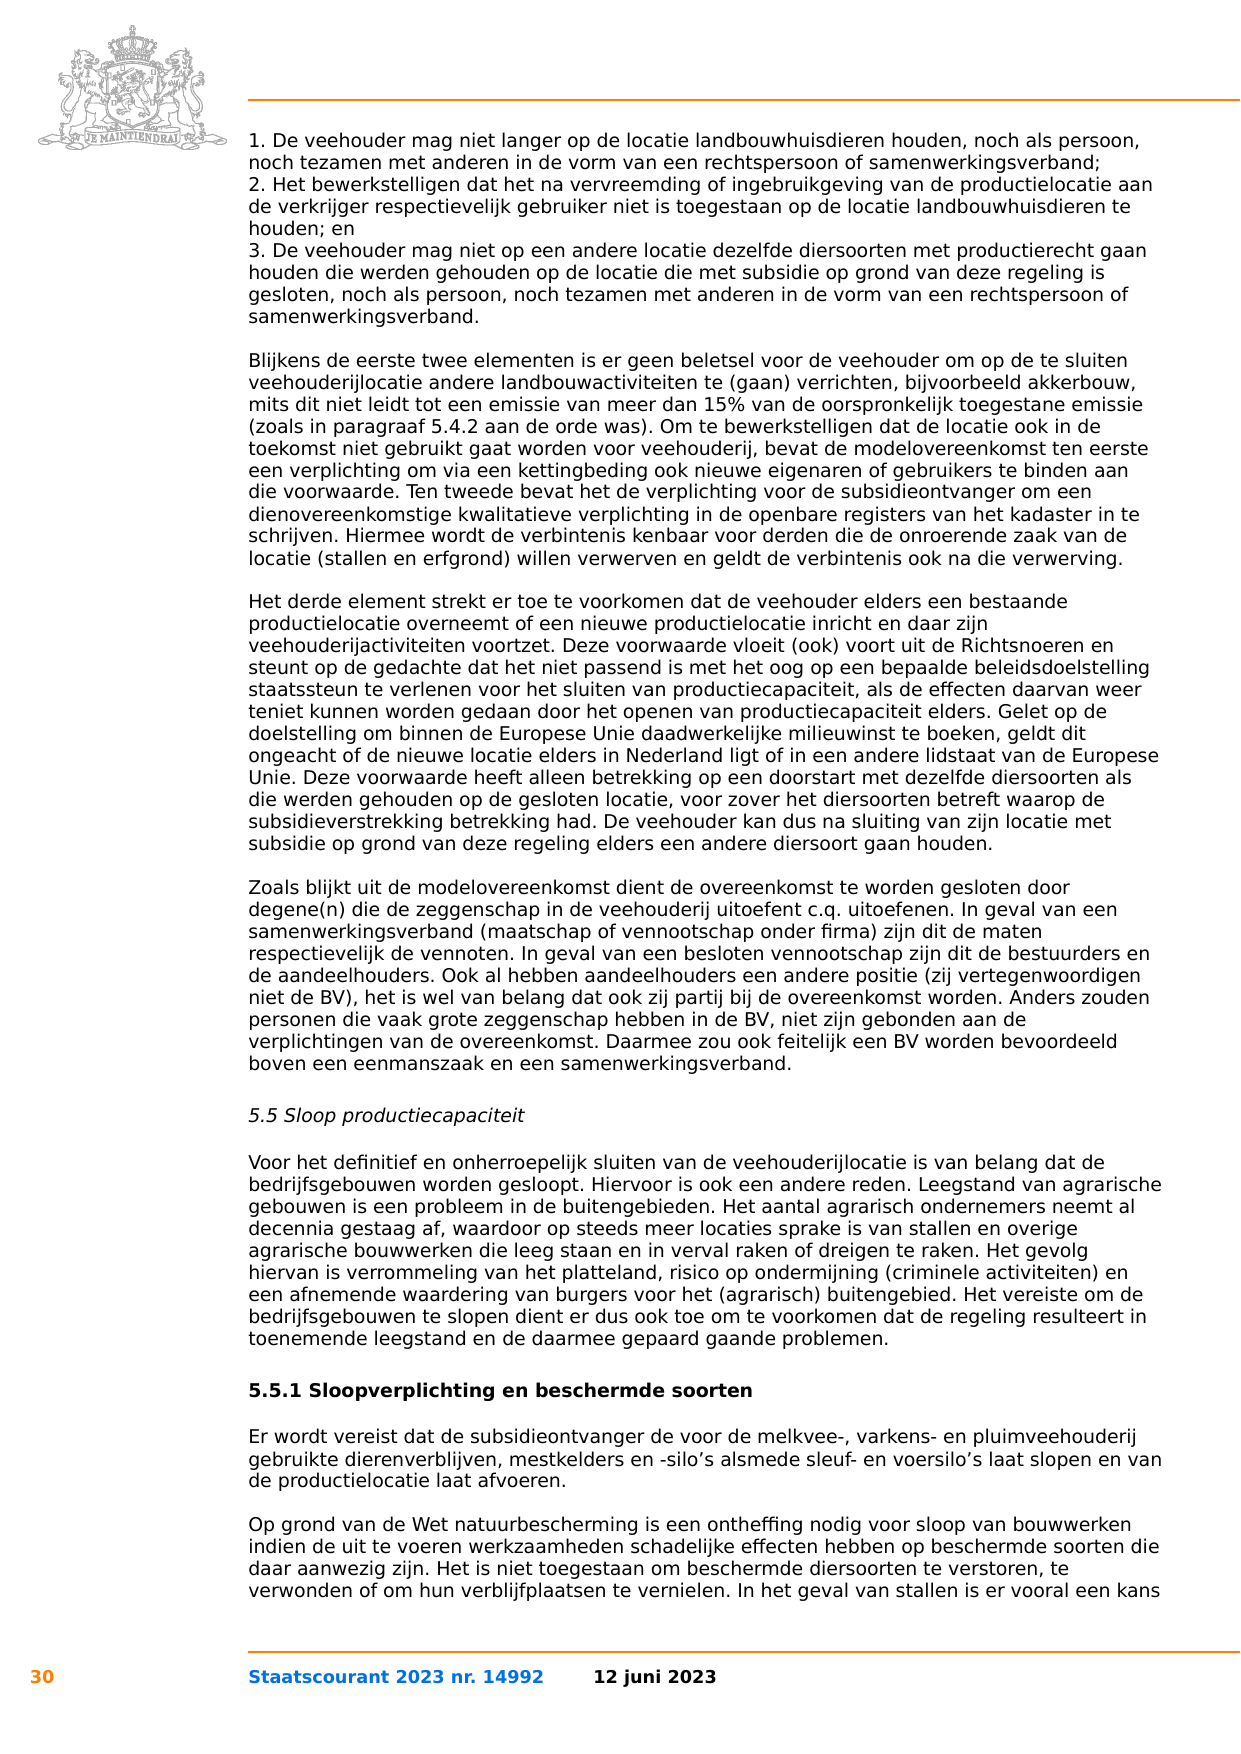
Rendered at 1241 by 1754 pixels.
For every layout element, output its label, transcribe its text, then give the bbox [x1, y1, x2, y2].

subtitle 5.5.1 Sloopverplichting en beschermde soorten [248, 1379, 1163, 1401]
text Blijkens de eerste twee elementen is er geen beletsel voor de veehouder om op de te sluiten veehouderijlocatie andere landbouwactiviteiten te (gaan) verrichten, bijvoorbeeld akkerbouw, mits dit niet leidt tot een emissie van meer dan 15% van de oorspronkelijk toegestane emissie (zoals in paragraaf 5.4.2 aan de orde was). Om te bewerkstelligen dat de locatie ook in de toekomst niet gebruikt gaat worden voor veehouderij, bevat de modelovereenkomst ten eerste een verplichting om via een kettingbeding ook nieuwe eigenaren of gebruikers te binden aan die voorwaarde. Ten tweede bevat het de verplichting voor de subsidieontvanger om een dienovereenkomstige kwalitatieve verplichting in de openbare registers van het kadaster in te schrijven. Hiermee wordt de verbintenis kenbaar voor derden die de onroerende zaak van de locatie (stallen en erfgrond) willen verwerven en geldt de verbintenis ook na die verwerving. [248, 349, 1163, 569]
text Het derde element strekt er toe te voorkomen dat de veehouder elders een bestaande productielocatie overneemt of een nieuwe productielocatie inricht en daar zijn veehouderijactiviteiten voortzet. Deze voorwaarde vloeit (ook) voort uit de Richtsnoeren en steunt op de gedachte dat het niet passend is met het oog op een bepaalde beleidsdoelstelling staatssteun te verlenen voor het sluiten van productiecapaciteit, als de effecten daarvan weer teniet kunnen worden gedaan door het openen van productiecapaciteit elders. Gelet op de doelstelling om binnen de Europese Unie daadwerkelijke milieuwinst te boeken, geldt dit ongeacht of de nieuwe locatie elders in Nederland ligt of in een andere lidstaat van de Europese Unie. Deze voorwaarde heeft alleen betrekking op een doorstart met dezelfde diersoorten als die werden gehouden op de gesloten locatie, voor zover het diersoorten betreft waarop de subsidieverstrekking betrekking had. De veehouder kan dus na sluiting van zijn locatie met subsidie op grond van deze regeling elders een andere diersoort gaan houden. [248, 591, 1163, 855]
picture [38, 25, 227, 150]
subtitle 5.5 Sloop productiecapaciteit [248, 1105, 1163, 1127]
text 3. De veehouder mag niet op een andere locatie dezelfde diersoorten met productierecht gaan houden die werden gehouden op de locatie die met subsidie op grond van deze regeling is gesloten, noch als persoon, noch tezamen met anderen in de vorm van een rechtspersoon of samenwerkingsverband. [248, 240, 1163, 328]
text Zoals blijkt uit de modelovereenkomst dient de overeenkomst te worden gesloten door degene(n) die de zeggenschap in de veehouderij uitoefent c.q. uitoefenen. In geval van een samenwerkingsverband (maatschap of vennootschap onder firma) zijn dit de maten respectievelijk de vennoten. In geval van een besloten vennootschap zijn dit de bestuurders en de aandeelhouders. Ook al hebben aandeelhouders een andere positie (zij vertegenwoordigen niet de BV), het is wel van belang dat ook zij partij bij de overeenkomst worden. Anders zouden personen die vaak grote zeggenschap hebben in de BV, niet zijn gebonden aan de verplichtingen van de overeenkomst. Daarmee zou ook feitelijk een BV worden bevoordeeld boven een eenmanszaak en een samenwerkingsverband. [248, 877, 1163, 1075]
text Er wordt vereist dat de subsidieontvanger de voor de melkvee-, varkens- en pluimveehouderij gebruikte dierenverblijven, mestkelders en -silo’s alsmede sleuf- en voersilo’s laat slopen en van de productielocatie laat afvoeren. [248, 1426, 1163, 1492]
text Op grond van de Wet natuurbescherming is een ontheffing nodig voor sloop van bouwwerken indien de uit te voeren werkzaamheden schadelijke effecten hebben op beschermde soorten die daar aanwezig zijn. Het is niet toegestaan om beschermde diersoorten te verstoren, te verwonden of om hun verblijfplaatsen te vernielen. In het geval van stallen is er vooral een kans [248, 1514, 1163, 1602]
text Voor het definitief en onherroepelijk sluiten van de veehouderijlocatie is van belang dat de bedrijfsgebouwen worden gesloopt. Hiervoor is ook een andere reden. Leegstand van agrarische gebouwen is een probleem in de buitengebieden. Het aantal agrarisch ondernemers neemt al decennia gestaag af, waardoor op steeds meer locaties sprake is van stallen en overige agrarische bouwwerken die leeg staan en in verval raken of dreigen te raken. Het gevolg hiervan is verrommeling van het platteland, risico op ondermijning (criminele activiteiten) en een afnemende waardering van burgers voor het (agrarisch) buitengebied. Het vereiste om de bedrijfsgebouwen te slopen dient er dus ook toe om te voorkomen dat de regeling resulteert in toenemende leegstand en de daarmee gepaard gaande problemen. [248, 1152, 1163, 1349]
text 1. De veehouder mag niet langer op de locatie landbouwhuisdieren houden, noch als persoon, noch tezamen met anderen in de vorm van een rechtspersoon of samenwerkingsverband; [248, 130, 1163, 174]
text 2. Het bewerkstelligen dat het na vervreemding of ingebruikgeving van de productielocatie aan de verkrijger respectievelijk gebruiker niet is toegestaan op de locatie landbouwhuisdieren te houden; en [248, 174, 1163, 240]
